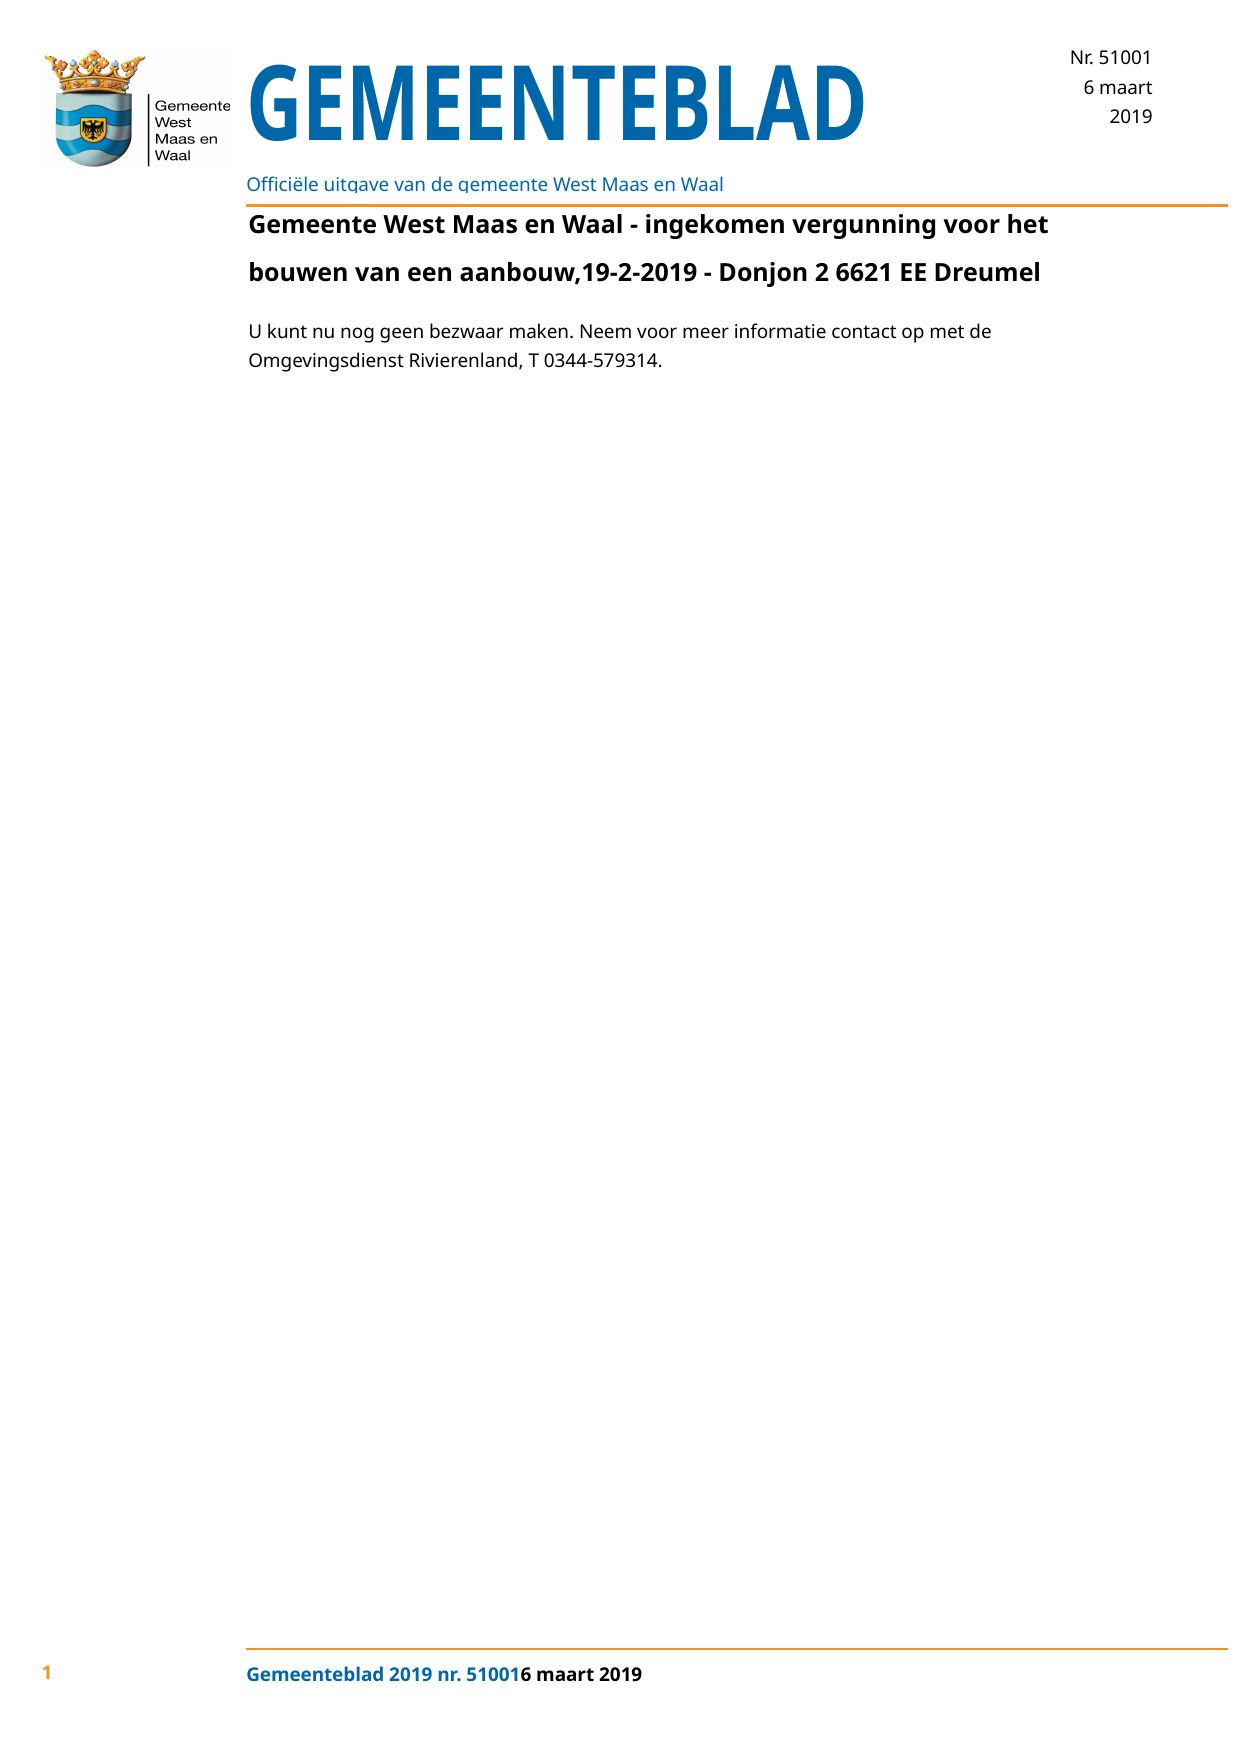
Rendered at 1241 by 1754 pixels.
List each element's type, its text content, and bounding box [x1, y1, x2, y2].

text U kunt nu nog geen bezwaar maken. Neem voor meer informatie contact op met de Omgevingsdienst Rivierenland, T 0344-579314. [248, 318, 1152, 373]
picture [41, 47, 231, 172]
text Gemeente West Maas en Waal - ingekomen vergunning voor het bouwen van een aanbouw,19-2-2019 - Donjon 2 6621 EE Dreumel [248, 207, 1152, 288]
